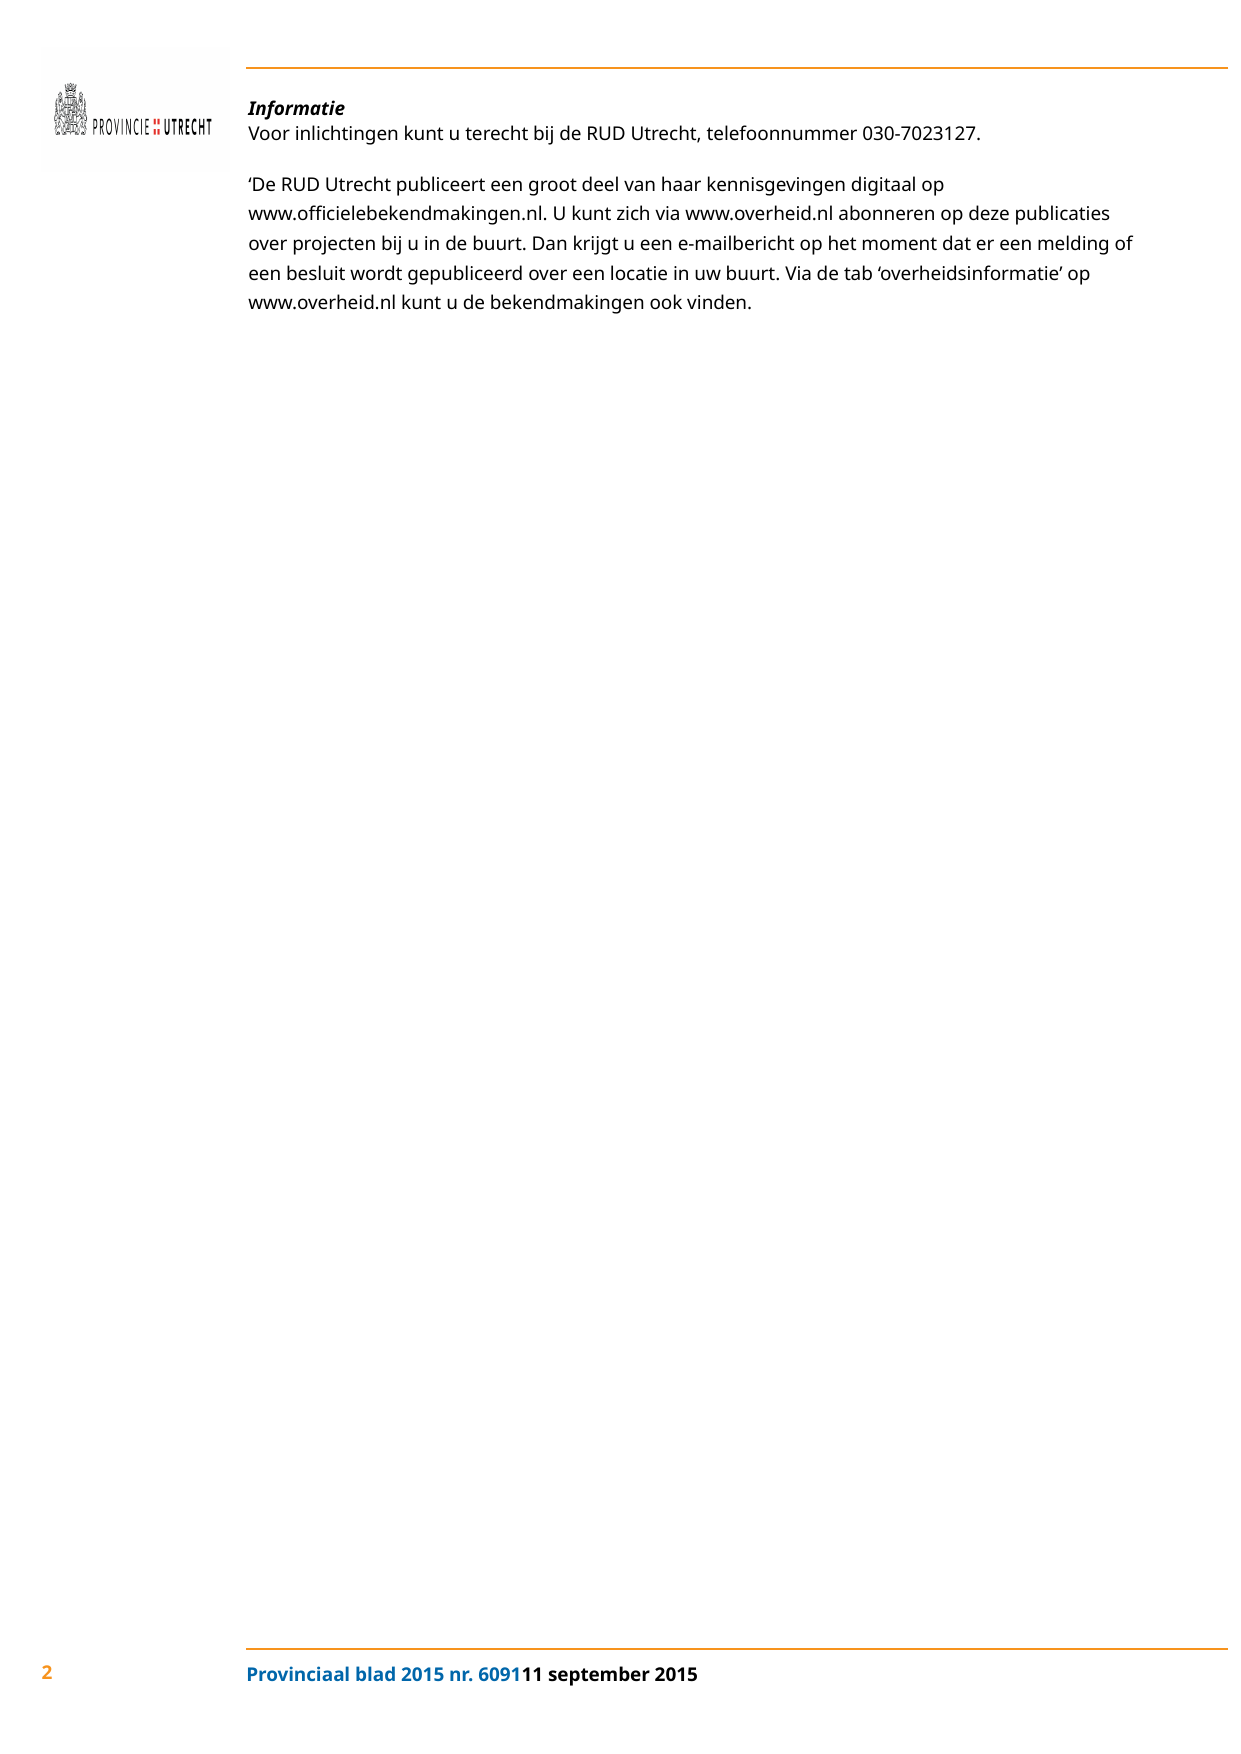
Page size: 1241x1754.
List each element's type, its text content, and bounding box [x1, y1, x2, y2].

text Informatie [248, 95, 1152, 121]
text Voor inlichtingen kunt u terecht bij de RUD Utrecht, telefoonnummer 030-7023127. [248, 121, 1152, 146]
text ‘De RUD Utrecht publiceert een groot deel van haar kennisgevingen digitaal op www.officielebekendmakingen.nl. U kunt zich via www.overheid.nl abonneren op deze publicaties over projecten bij u in de buurt. Dan krijgt u een e-mailbericht op het moment dat er een melding of een besluit wordt gepubliceerd over een locatie in uw buurt. Via de tab ‘overheidsinformatie’ op www.overheid.nl kunt u de bekendmakingen ook vinden. [248, 171, 1152, 315]
picture [41, 47, 231, 172]
